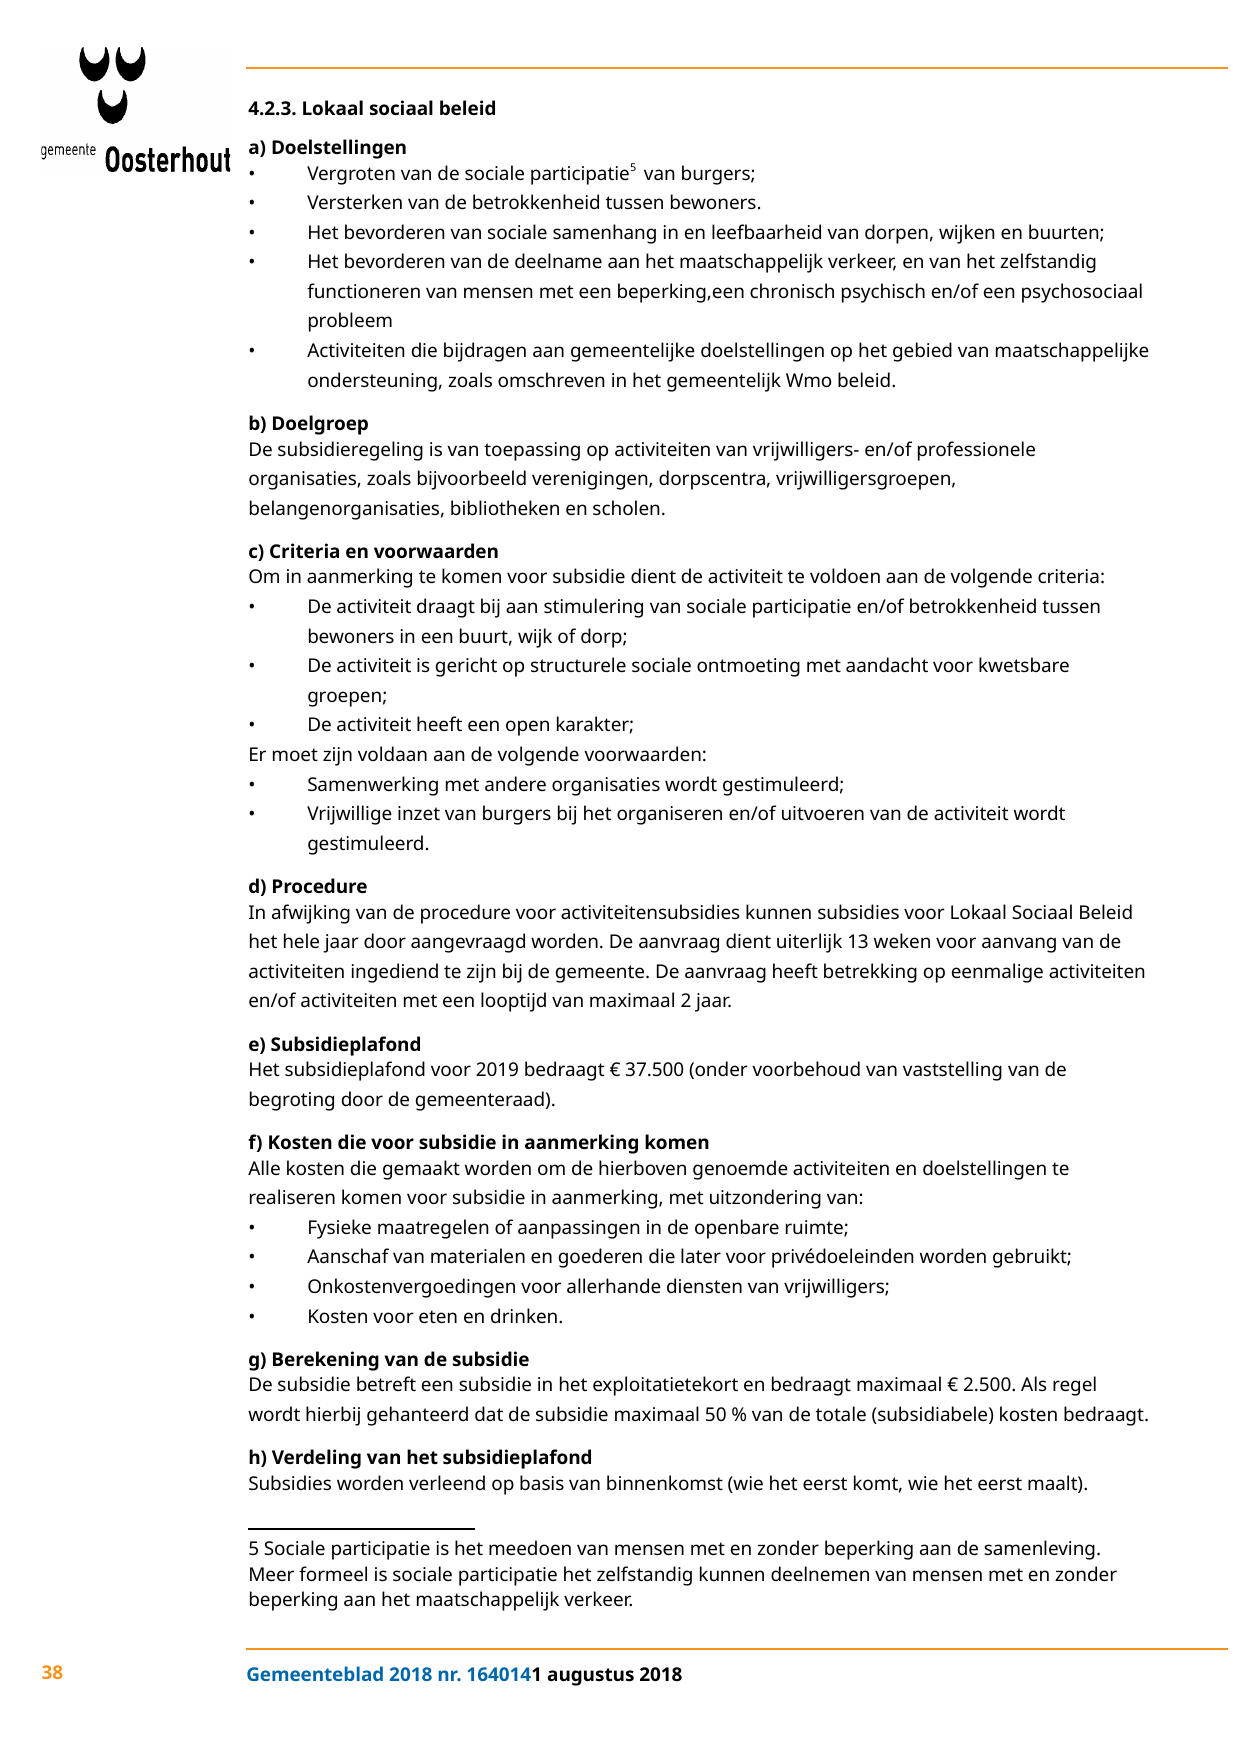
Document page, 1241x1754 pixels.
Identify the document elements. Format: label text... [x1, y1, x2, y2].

list De activiteit heeft een open karakter; [248, 712, 1152, 737]
text f) Kosten die voor subsidie in aanmerking komen [248, 1129, 1152, 1155]
text 4.2.3. Lokaal sociaal beleid [248, 95, 1152, 121]
list Versterken van de betrokkenheid tussen bewoners. [248, 189, 1152, 215]
list Kosten voor eten en drinken. [248, 1303, 1152, 1328]
list Het bevorderen van sociale samenhang in en leefbaarheid van dorpen, wijken en buurten; [248, 219, 1152, 245]
list Vrijwillige inzet van burgers bij het organiseren en/of uitvoeren van de activiteit wordt gestimuleerd. [248, 800, 1152, 856]
text Subsidies worden verleend op basis van binnenkomst (wie het eerst komt, wie het eerst maalt). [248, 1470, 1152, 1496]
text De subsidie betreft een subsidie in het exploitatietekort en bedraagt maximaal € 2.500. Als regel wordt hierbij gehanteerd dat de subsidie maximaal 50 % van de totale (subsidiabele) kosten bedraagt. [248, 1372, 1152, 1427]
text d) Procedure [248, 873, 1152, 899]
list Activiteiten die bijdragen aan gemeentelijke doelstellingen op het gebied van maatschappelijke ondersteuning, zoals omschreven in het gemeentelijk Wmo beleid. [248, 337, 1152, 393]
list Onkostenvergoedingen voor allerhande diensten van vrijwilligers; [248, 1273, 1152, 1299]
text e) Subsidieplafond [248, 1031, 1152, 1056]
list Sociale participatie is het meedoen van mensen met en zonder beperking aan de samenleving. Meer formeel is sociale participatie het zelfstandig kunnen deelnemen van mensen met en zonder beperking aan het maatschappelijk verkeer. [248, 1535, 1152, 1612]
text In afwijking van de procedure voor activiteitensubsidies kunnen subsidies voor Lokaal Sociaal Beleid het hele jaar door aangevraagd worden. De aanvraag dient uiterlijk 13 weken voor aanvang van de activiteiten ingediend te zijn bij de gemeente. De aanvraag heeft betrekking op eenmalige activiteiten en/of activiteiten met een looptijd van maximaal 2 jaar. [248, 899, 1152, 1013]
text b) Doelgroep [248, 410, 1152, 436]
text c) Criteria en voorwaarden [248, 538, 1152, 564]
list Het bevorderen van de deelname aan het maatschappelijk verkeer, en van het zelfstandig functioneren van mensen met een beperking,een chronisch psychisch en/of een psychosociaal probleem [248, 248, 1152, 333]
text g) Berekening van de subsidie [248, 1346, 1152, 1372]
list Samenwerking met andere organisaties wordt gestimuleerd; [248, 771, 1152, 797]
text Om in aanmerking te komen voor subsidie dient de activiteit te voldoen aan de volgende criteria: [248, 564, 1152, 589]
text De subsidieregeling is van toepassing op activiteiten van vrijwilligers- en/of professionele organisaties, zoals bijvoorbeeld verenigingen, dorpscentra, vrijwilligersgroepen, belangenorganisaties, bibliotheken en scholen. [248, 436, 1152, 521]
list De activiteit draagt bij aan stimulering van sociale participatie en/of betrokkenheid tussen bewoners in een buurt, wijk of dorp; [248, 593, 1152, 649]
text Er moet zijn voldaan aan de volgende voorwaarden: [248, 741, 1152, 767]
text h) Verdeling van het subsidieplafond [248, 1444, 1152, 1470]
list Fysieke maatregelen of aanpassingen in de openbare ruimte; [248, 1214, 1152, 1240]
list Vergroten van de sociale participatie van burgers; [248, 160, 1152, 186]
text Alle kosten die gemaakt worden om de hierboven genoemde activiteiten en doelstellingen te realiseren komen voor subsidie in aanmerking, met uitzondering van: [248, 1155, 1152, 1210]
picture [41, 47, 231, 172]
list Aanschaf van materialen en goederen die later voor privédoeleinden worden gebruikt; [248, 1244, 1152, 1269]
text a) Doelstellingen [248, 134, 1152, 160]
list De activiteit is gericht op structurele sociale ontmoeting met aandacht voor kwetsbare groepen; [248, 652, 1152, 708]
text Het subsidieplafond voor 2019 bedraagt € 37.500 (onder voorbehoud van vaststelling van de begroting door de gemeenteraad). [248, 1056, 1152, 1112]
